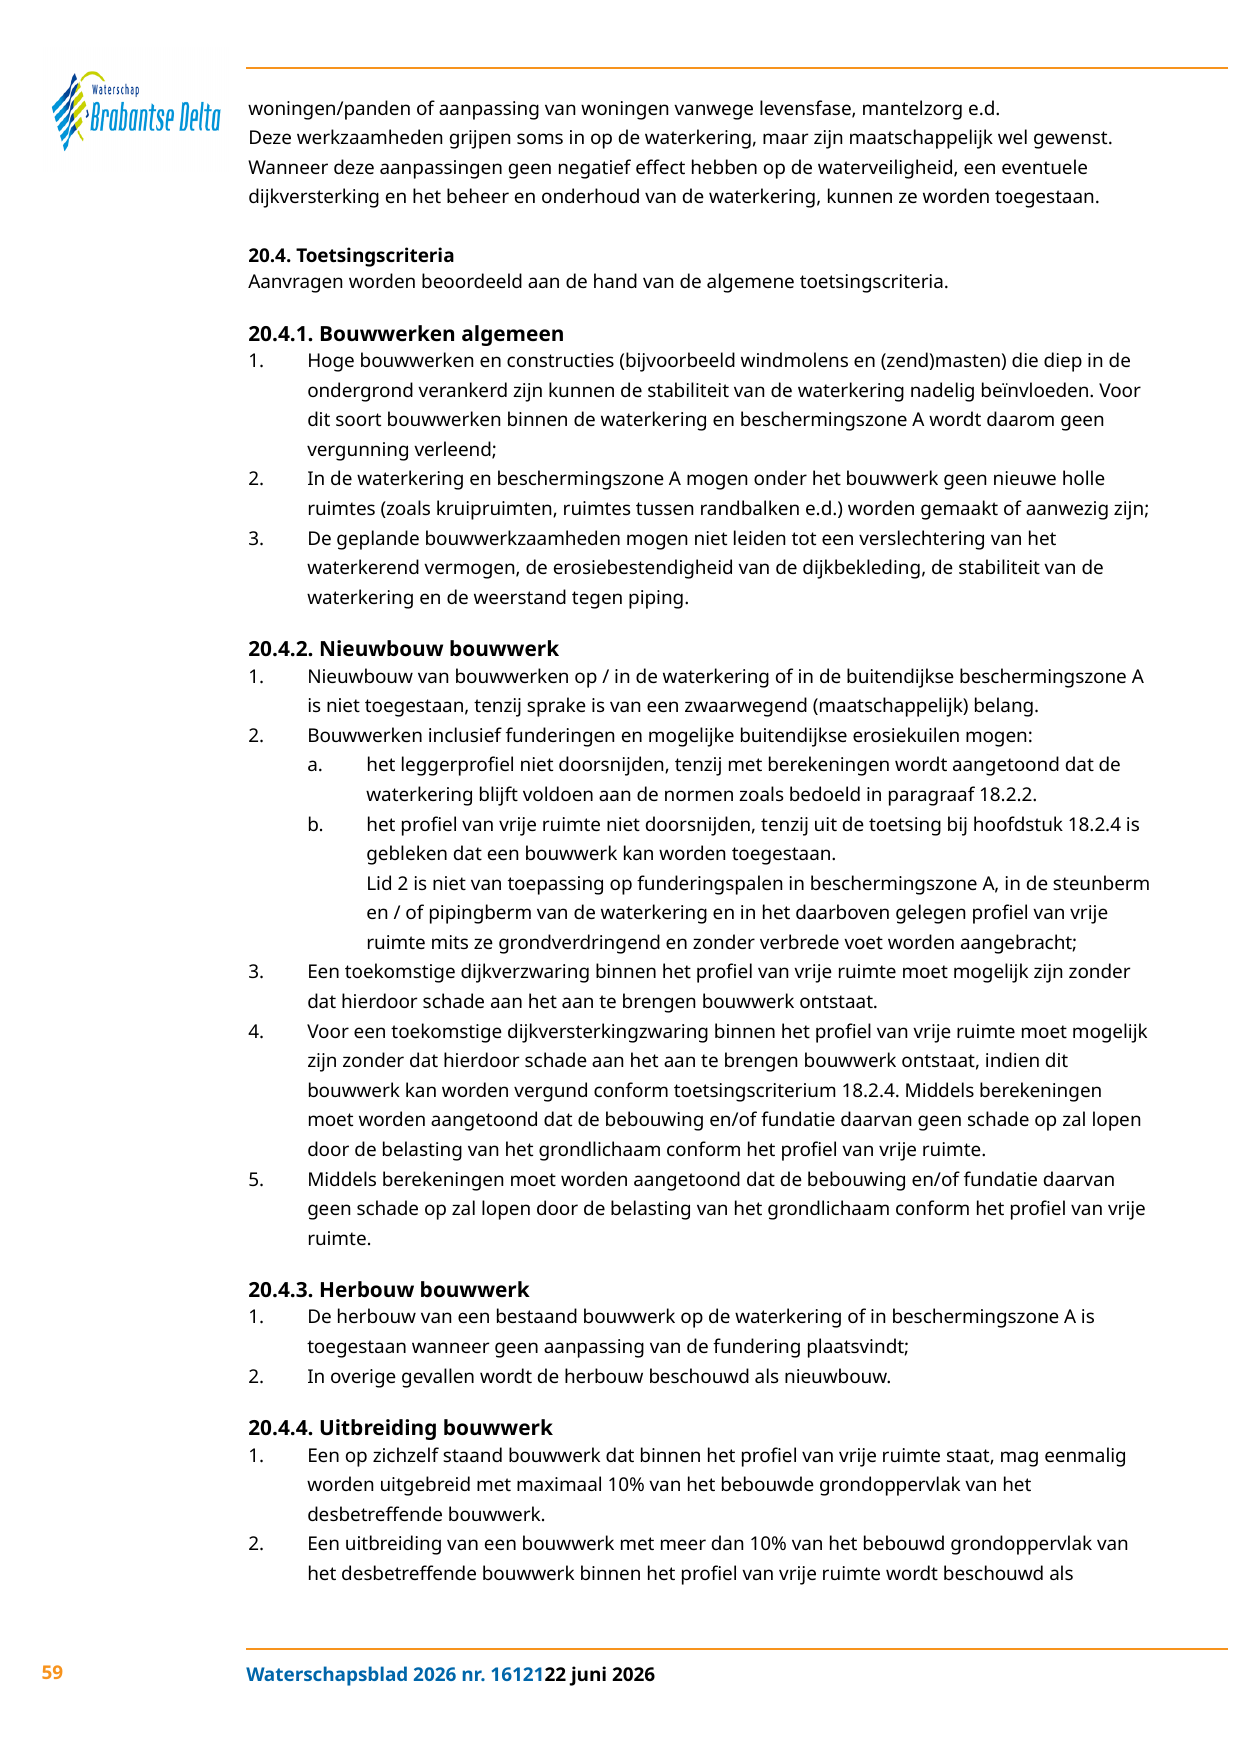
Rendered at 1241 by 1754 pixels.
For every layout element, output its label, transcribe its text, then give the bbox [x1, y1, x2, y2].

list het profiel van vrije ruimte niet doorsnijden, tenzij uit de toetsing bij hoofdstuk 18.2.4 is gebleken dat een bouwwerk kan worden toegestaan. [307, 811, 1152, 866]
text 20.4.1. Bouwwerken algemeen [248, 319, 1152, 347]
list In de waterkering en beschermingszone A mogen onder het bouwwerk geen nieuwe holle ruimtes (zoals kruipruimten, ruimtes tussen randbalken e.d.) worden gemaakt of aanwezig zijn; [248, 466, 1152, 521]
text 20.4.2. Nieuwbouw bouwwerk [248, 634, 1152, 663]
text 20.4.3. Herbouw bouwwerk [248, 1275, 1152, 1304]
text woningen/panden of aanpassing van woningen vanwege levensfase, mantelzorg e.d. [248, 95, 1152, 121]
text Deze werkzaamheden grijpen soms in op de waterkering, maar zijn maatschappelijk wel gewenst. Wanneer deze aanpassingen geen negatief effect hebben op de waterveiligheid, een eventuele dijkversterking en het beheer en onderhoud van de waterkering, kunnen ze worden toegestaan. [248, 124, 1152, 209]
list Nieuwbouw van bouwwerken op / in de waterkering of in de buitendijkse beschermingszone A is niet toegestaan, tenzij sprake is van een zwaarwegend (maatschappelijk) belang. [248, 663, 1152, 718]
list Een op zichzelf staand bouwwerk dat binnen het profiel van vrije ruimte staat, mag eenmalig worden uitgebreid met maximaal 10% van het bebouwde grondoppervlak van het desbetreffende bouwwerk. [248, 1442, 1152, 1527]
list het leggerprofiel niet doorsnijden, tenzij met berekeningen wordt aangetoond dat de waterkering blijft voldoen aan de normen zoals bedoeld in paragraaf 18.2.2. [307, 752, 1152, 807]
list Lid 2 is niet van toepassing op funderingspalen in beschermingszone A, in de steunberm en / of pipingberm van de waterkering en in het daarboven gelegen profiel van vrije ruimte mits ze grondverdringend en zonder verbrede voet worden aangebracht; [307, 870, 1152, 955]
list Middels berekeningen moet worden aangetoond dat de bebouwing en/of fundatie daarvan geen schade op zal lopen door de belasting van het grondlichaam conform het profiel van vrije ruimte. [248, 1166, 1152, 1251]
list De geplande bouwwerkzaamheden mogen niet leiden tot een verslechtering van het waterkerend vermogen, de erosiebestendigheid van de dijkbekleding, de stabiliteit van de waterkering en de weerstand tegen piping. [248, 525, 1152, 610]
picture [41, 47, 231, 172]
list Bouwwerken inclusief funderingen en mogelijke buitendijkse erosiekuilen mogen: [248, 722, 1152, 748]
text 20.4. Toetsingscriteria [248, 243, 1152, 268]
list Een toekomstige dijkverzwaring binnen het profiel van vrije ruimte moet mogelijk zijn zonder dat hierdoor schade aan het aan te brengen bouwwerk ontstaat. [248, 959, 1152, 1014]
list In overige gevallen wordt de herbouw beschouwd als nieuwbouw. [248, 1363, 1152, 1389]
text Aanvragen worden beoordeeld aan de hand van de algemene toetsingscriteria. [248, 268, 1152, 294]
list De herbouw van een bestaand bouwwerk op de waterkering of in beschermingszone A is toegestaan wanneer geen aanpassing van de fundering plaatsvindt; [248, 1304, 1152, 1359]
list Een uitbreiding van een bouwwerk met meer dan 10% van het bebouwd grondoppervlak van het desbetreffende bouwwerk binnen het profiel van vrije ruimte wordt beschouwd als [248, 1531, 1152, 1586]
list Voor een toekomstige dijkversterkingzwaring binnen het profiel van vrije ruimte moet mogelijk zijn zonder dat hierdoor schade aan het aan te brengen bouwwerk ontstaat, indien dit bouwwerk kan worden vergund conform toetsingscriterium 18.2.4. Middels berekeningen moet worden aangetoond dat de bebouwing en/of fundatie daarvan geen schade op zal lopen door de belasting van het grondlichaam conform het profiel van vrije ruimte. [248, 1018, 1152, 1162]
list Hoge bouwwerken en constructies (bijvoorbeeld windmolens en (zend)masten) die diep in de ondergrond verankerd zijn kunnen de stabiliteit van de waterkering nadelig beïnvloeden. Voor dit soort bouwwerken binnen de waterkering en beschermingszone A wordt daarom geen vergunning verleend; [248, 347, 1152, 462]
text 20.4.4. Uitbreiding bouwwerk [248, 1413, 1152, 1442]
